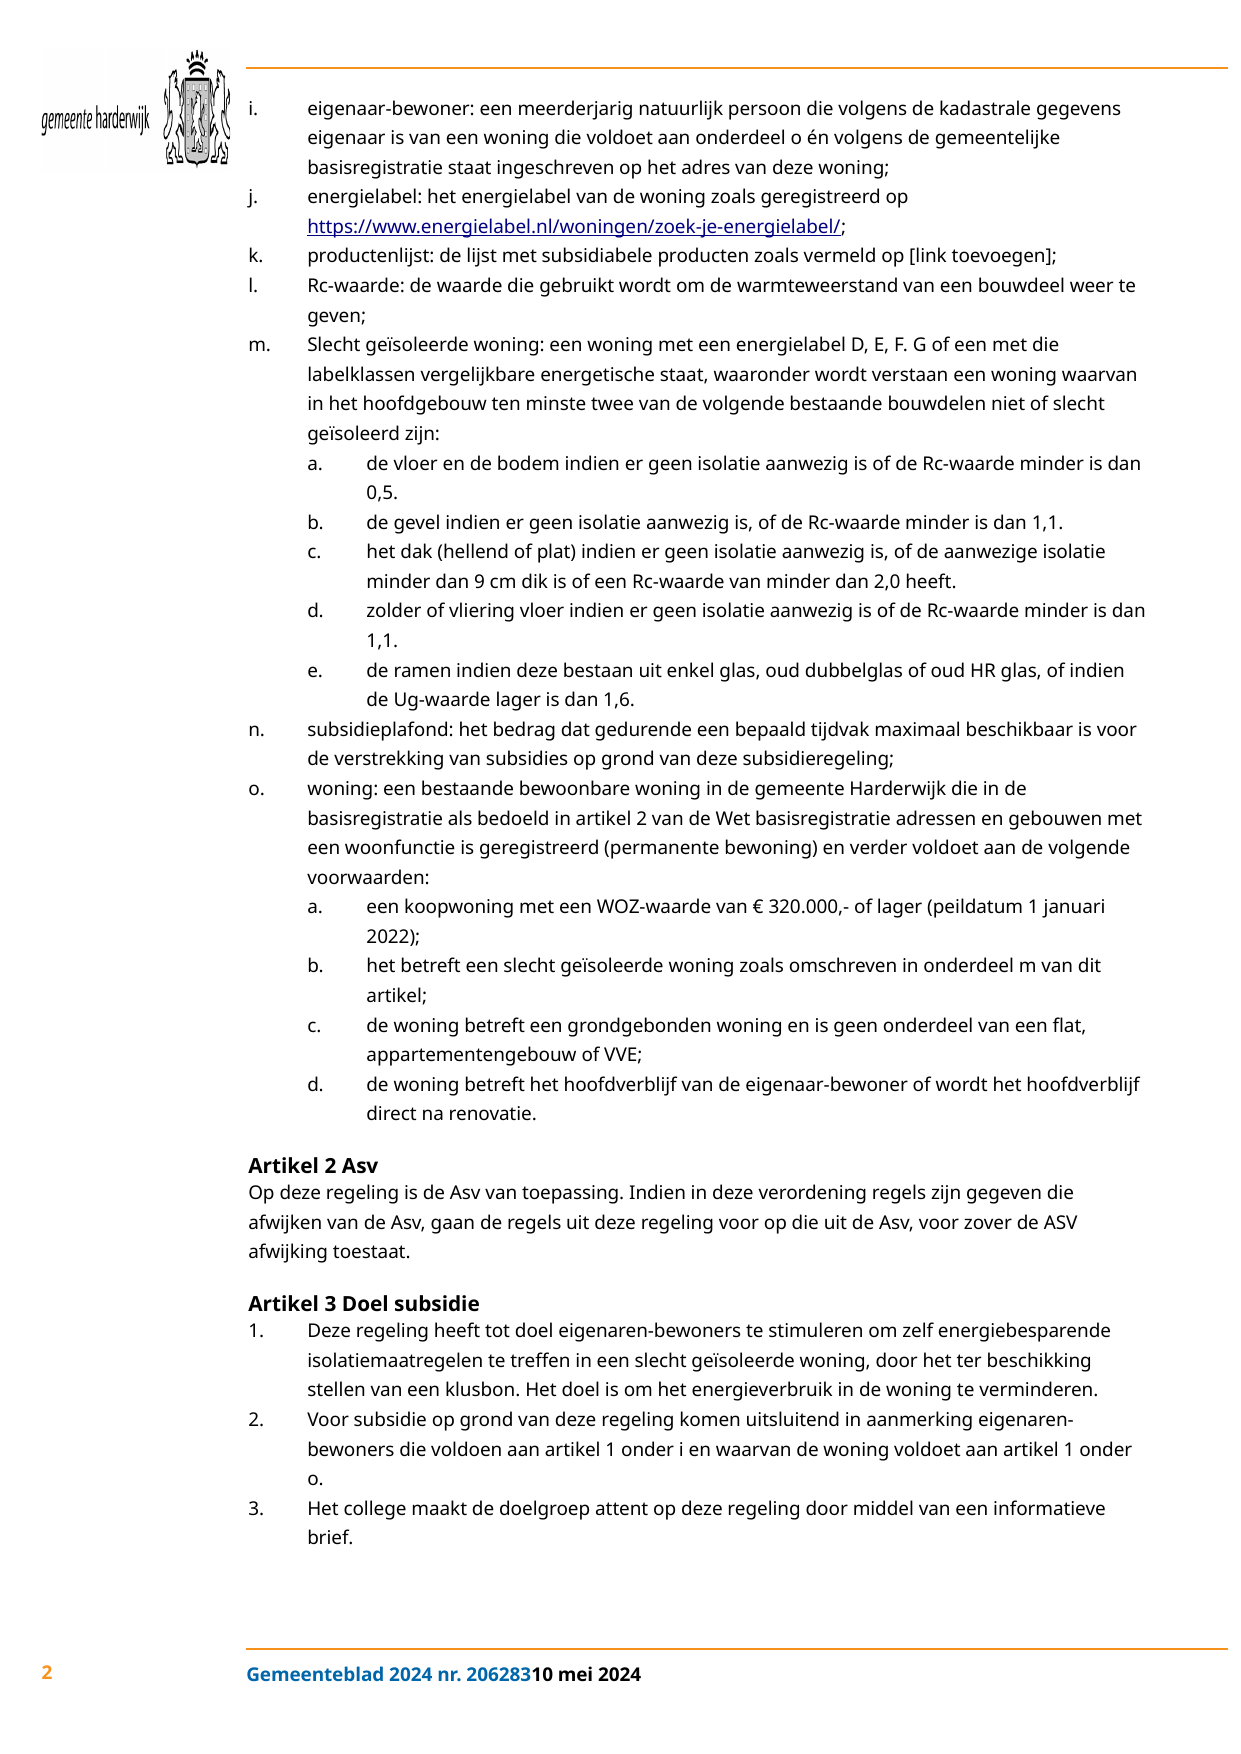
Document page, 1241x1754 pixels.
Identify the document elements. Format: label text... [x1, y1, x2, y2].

list Het college maakt de doelgroep attent op deze regeling door middel van een informatieve brief. [248, 1495, 1152, 1550]
list eigenaar-bewoner: een meerderjarig natuurlijk persoon die volgens de kadastrale gegevens eigenaar is van een woning die voldoet aan onderdeel o én volgens de gemeentelijke basisregistratie staat ingeschreven op het adres van deze woning; [248, 95, 1152, 180]
list de vloer en de bodem indien er geen isolatie aanwezig is of de Rc-waarde minder is dan 0,5. [307, 450, 1152, 505]
list de gevel indien er geen isolatie aanwezig is, of de Rc-waarde minder is dan 1,1. [307, 509, 1152, 535]
text Artikel 2 Asv [248, 1151, 1152, 1179]
picture [41, 47, 231, 172]
list zolder of vliering vloer indien er geen isolatie aanwezig is of de Rc-waarde minder is dan 1,1. [307, 598, 1152, 653]
list Voor subsidie op grond van deze regeling komen uitsluitend in aanmerking eigenaren-bewoners die voldoen aan artikel 1 onder i en waarvan de woning voldoet aan artikel 1 onder o. [248, 1406, 1152, 1491]
list Rc-waarde: de waarde die gebruikt wordt om de warmteweerstand van een bouwdeel weer te geven; [248, 272, 1152, 328]
text Op deze regeling is de Asv van toepassing. Indien in deze verordening regels zijn gegeven die afwijken van de Asv, gaan de regels uit deze regeling voor op die uit de Asv, voor zover de ASV afwijking toestaat. [248, 1179, 1152, 1264]
list subsidieplafond: het bedrag dat gedurende een bepaald tijdvak maximaal beschikbaar is voor de verstrekking van subsidies op grond van deze subsidieregeling; [248, 716, 1152, 771]
list de ramen indien deze bestaan uit enkel glas, oud dubbelglas of oud HR glas, of indien de Ug-waarde lager is dan 1,6. [307, 657, 1152, 712]
list de woning betreft een grondgebonden woning en is geen onderdeel van een flat, appartementengebouw of VVE; [307, 1012, 1152, 1067]
list Deze regeling heeft tot doel eigenaren-bewoners te stimuleren om zelf energiebesparende isolatiemaatregelen te treffen in een slecht geïsoleerde woning, door het ter beschikking stellen van een klusbon. Het doel is om het energieverbruik in de woning te verminderen. [248, 1317, 1152, 1402]
text Artikel 3 Doel subsidie [248, 1289, 1152, 1317]
list energielabel: het energielabel van de woning zoals geregistreerd op https://www.energielabel.nl/woningen/zoek-je-energielabel/; [248, 183, 1152, 239]
list productenlijst: de lijst met subsidiabele producten zoals vermeld op [link toevoegen]; [248, 243, 1152, 268]
list het dak (hellend of plat) indien er geen isolatie aanwezig is, of de aanwezige isolatie minder dan 9 cm dik is of een Rc-waarde van minder dan 2,0 heeft. [307, 538, 1152, 594]
list Slecht geïsoleerde woning: een woning met een energielabel D, E, F. G of een met die labelklassen vergelijkbare energetische staat, waaronder wordt verstaan een woning waarvan in het hoofdgebouw ten minste twee van de volgende bestaande bouwdelen niet of slecht geïsoleerd zijn: [248, 331, 1152, 446]
list het betreft een slecht geïsoleerde woning zoals omschreven in onderdeel m van dit artikel; [307, 953, 1152, 1008]
list een koopwoning met een WOZ-waarde van € 320.000,- of lager (peildatum 1 januari 2022); [307, 893, 1152, 949]
list woning: een bestaande bewoonbare woning in de gemeente Harderwijk die in de basisregistratie als bedoeld in artikel 2 van de Wet basisregistratie adressen en gebouwen met een woonfunctie is geregistreerd (permanente bewoning) en verder voldoet aan de volgende voorwaarden: [248, 775, 1152, 890]
list de woning betreft het hoofdverblijf van de eigenaar-bewoner of wordt het hoofdverblijf direct na renovatie. [307, 1071, 1152, 1126]
